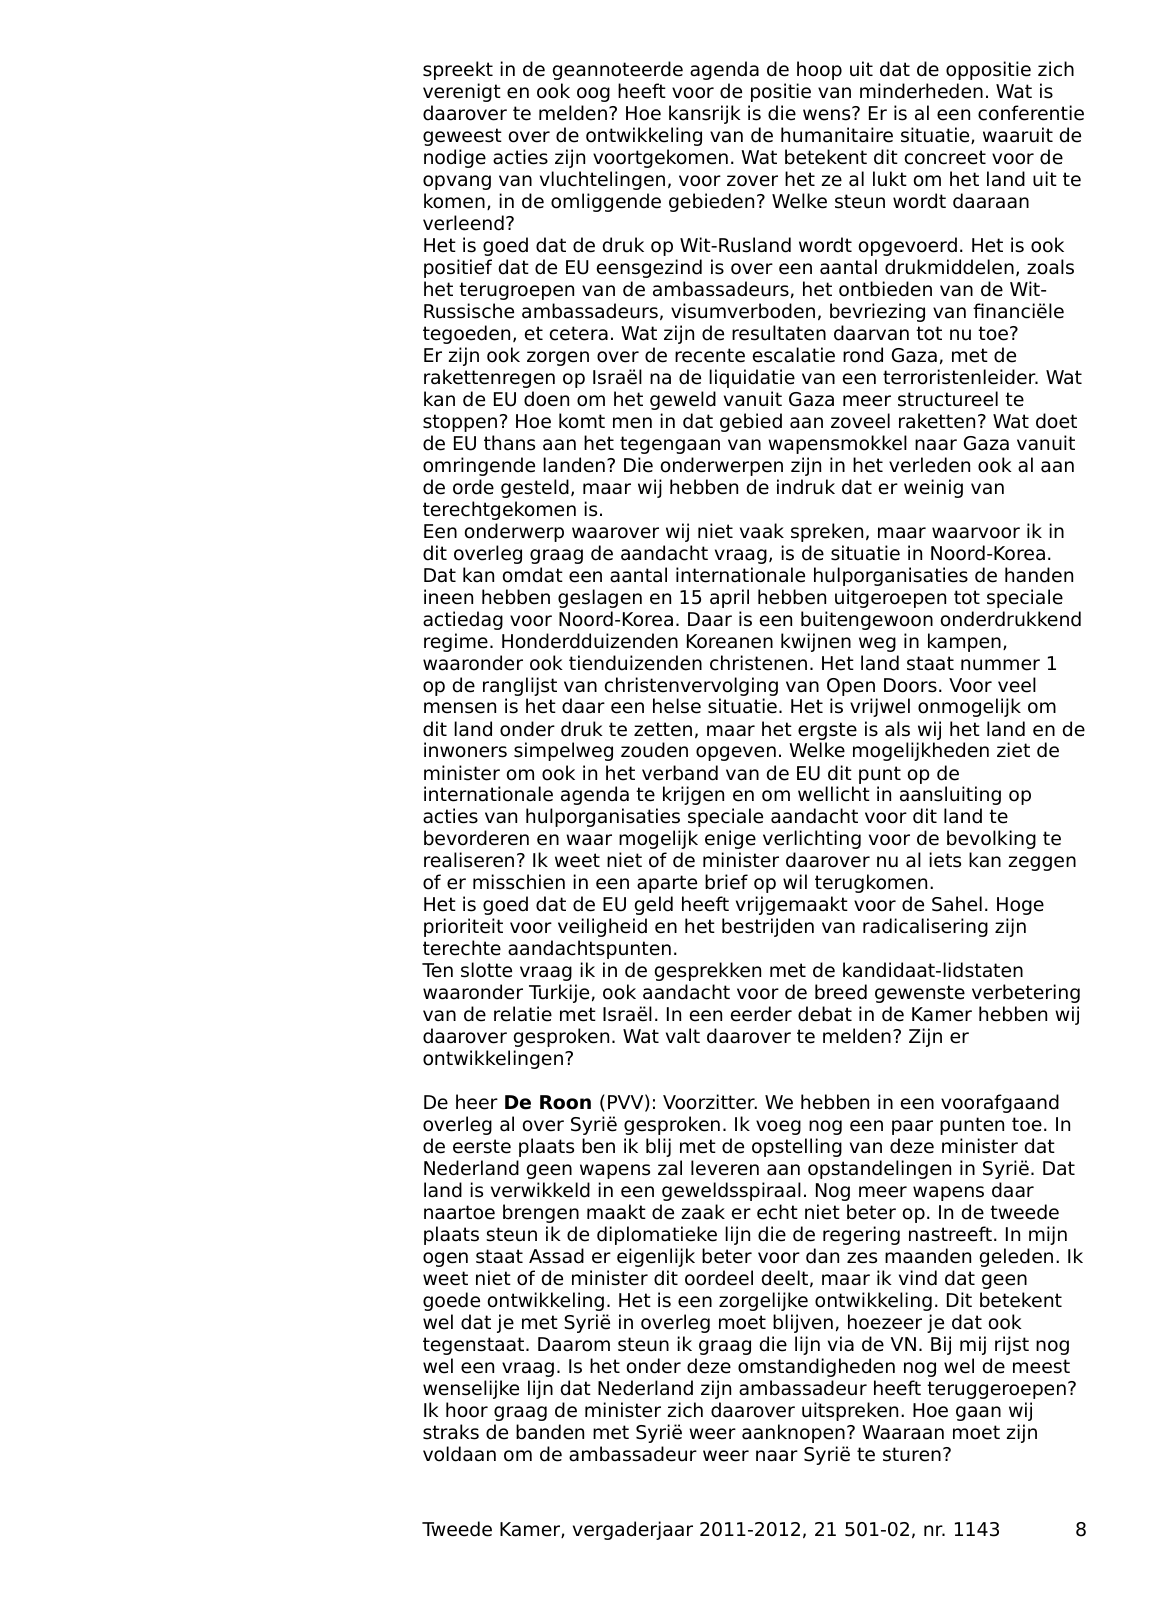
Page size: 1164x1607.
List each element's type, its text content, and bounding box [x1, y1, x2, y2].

text Het is goed dat de druk op Wit-Rusland wordt opgevoerd. Het is ook positief dat de EU eensgezind is over een aantal drukmiddelen, zoals het terugroepen van de ambassadeurs, het ontbieden van de Wit-Russische ambassadeurs, visumverboden, bevriezing van financiële tegoeden, et cetera. Wat zijn de resultaten daarvan tot nu toe? [422, 235, 1087, 345]
text Een onderwerp waarover wij niet vaak spreken, maar waarvoor ik in dit overleg graag de aandacht vraag, is de situatie in Noord-Korea. Dat kan omdat een aantal internationale hulporganisaties de handen ineen hebben geslagen en 15 april hebben uitgeroepen tot speciale actiedag voor Noord-Korea. Daar is een buitengewoon onderdrukkend regime. Honderdduizenden Koreanen kwijnen weg in kampen, waaronder ook tienduizenden christenen. Het land staat nummer 1 op de ranglijst van christenvervolging van Open Doors. Voor veel mensen is het daar een helse situatie. Het is vrijwel onmogelijk om dit land onder druk te zetten, maar het ergste is als wij het land en de inwoners simpelweg zouden opgeven. Welke mogelijkheden ziet de minister om ook in het verband van de EU dit punt op de internationale agenda te krijgen en om wellicht in aansluiting op acties van hulporganisaties speciale aandacht voor dit land te bevorderen en waar mogelijk enige verlichting voor de bevolking te realiseren? Ik weet niet of de minister daarover nu al iets kan zeggen of er misschien in een aparte brief op wil terugkomen. [422, 521, 1087, 894]
text Er zijn ook zorgen over de recente escalatie rond Gaza, met de rakettenregen op Israël na de liquidatie van een terroristenleider. Wat kan de EU doen om het geweld vanuit Gaza meer structureel te stoppen? Hoe komt men in dat gebied aan zoveel raketten? Wat doet de EU thans aan het tegengaan van wapensmokkel naar Gaza vanuit omringende landen? Die onderwerpen zijn in het verleden ook al aan de orde gesteld, maar wij hebben de indruk dat er weinig van terechtgekomen is. [422, 345, 1087, 521]
text Het is goed dat de EU geld heeft vrijgemaakt voor de Sahel. Hoge prioriteit voor veiligheid en het bestrijden van radicalisering zijn terechte aandachtspunten. [422, 894, 1087, 960]
text Ten slotte vraag ik in de gesprekken met de kandidaat-lidstaten waaronder Turkije, ook aandacht voor de breed gewenste verbetering van de relatie met Israël. In een eerder debat in de Kamer hebben wij daarover gesproken. Wat valt daarover te melden? Zijn er ontwikkelingen? [422, 960, 1087, 1070]
text De heer De Roon (PVV): Voorzitter. We hebben in een voorafgaand overleg al over Syrië gesproken. Ik voeg nog een paar punten toe. In de eerste plaats ben ik blij met de opstelling van deze minister dat Nederland geen wapens zal leveren aan opstandelingen in Syrië. Dat land is verwikkeld in een geweldsspiraal. Nog meer wapens daar naartoe brengen maakt de zaak er echt niet beter op. In de tweede plaats steun ik de diplomatieke lijn die de regering nastreeft. In mijn ogen staat Assad er eigenlijk beter voor dan zes maanden geleden. Ik weet niet of de minister dit oordeel deelt, maar ik vind dat geen goede ontwikkeling. Het is een zorgelijke ontwikkeling. Dit betekent wel dat je met Syrië in overleg moet blijven, hoezeer je dat ook tegenstaat. Daarom steun ik graag die lijn via de VN. Bij mij rijst nog wel een vraag. Is het onder deze omstandigheden nog wel de meest wenselijke lijn dat Nederland zijn ambassadeur heeft teruggeroepen? Ik hoor graag de minister zich daarover uitspreken. Hoe gaan wij straks de banden met Syrië weer aanknopen? Waaraan moet zijn voldaan om de ambassadeur weer naar Syrië te sturen? [422, 1092, 1087, 1466]
text spreekt in de geannoteerde agenda de hoop uit dat de oppositie zich verenigt en ook oog heeft voor de positie van minderheden. Wat is daarover te melden? Hoe kansrijk is die wens? Er is al een conferentie geweest over de ontwikkeling van de humanitaire situatie, waaruit de nodige acties zijn voortgekomen. Wat betekent dit concreet voor de opvang van vluchtelingen, voor zover het ze al lukt om het land uit te komen, in de omliggende gebieden? Welke steun wordt daaraan verleend? [422, 59, 1087, 235]
